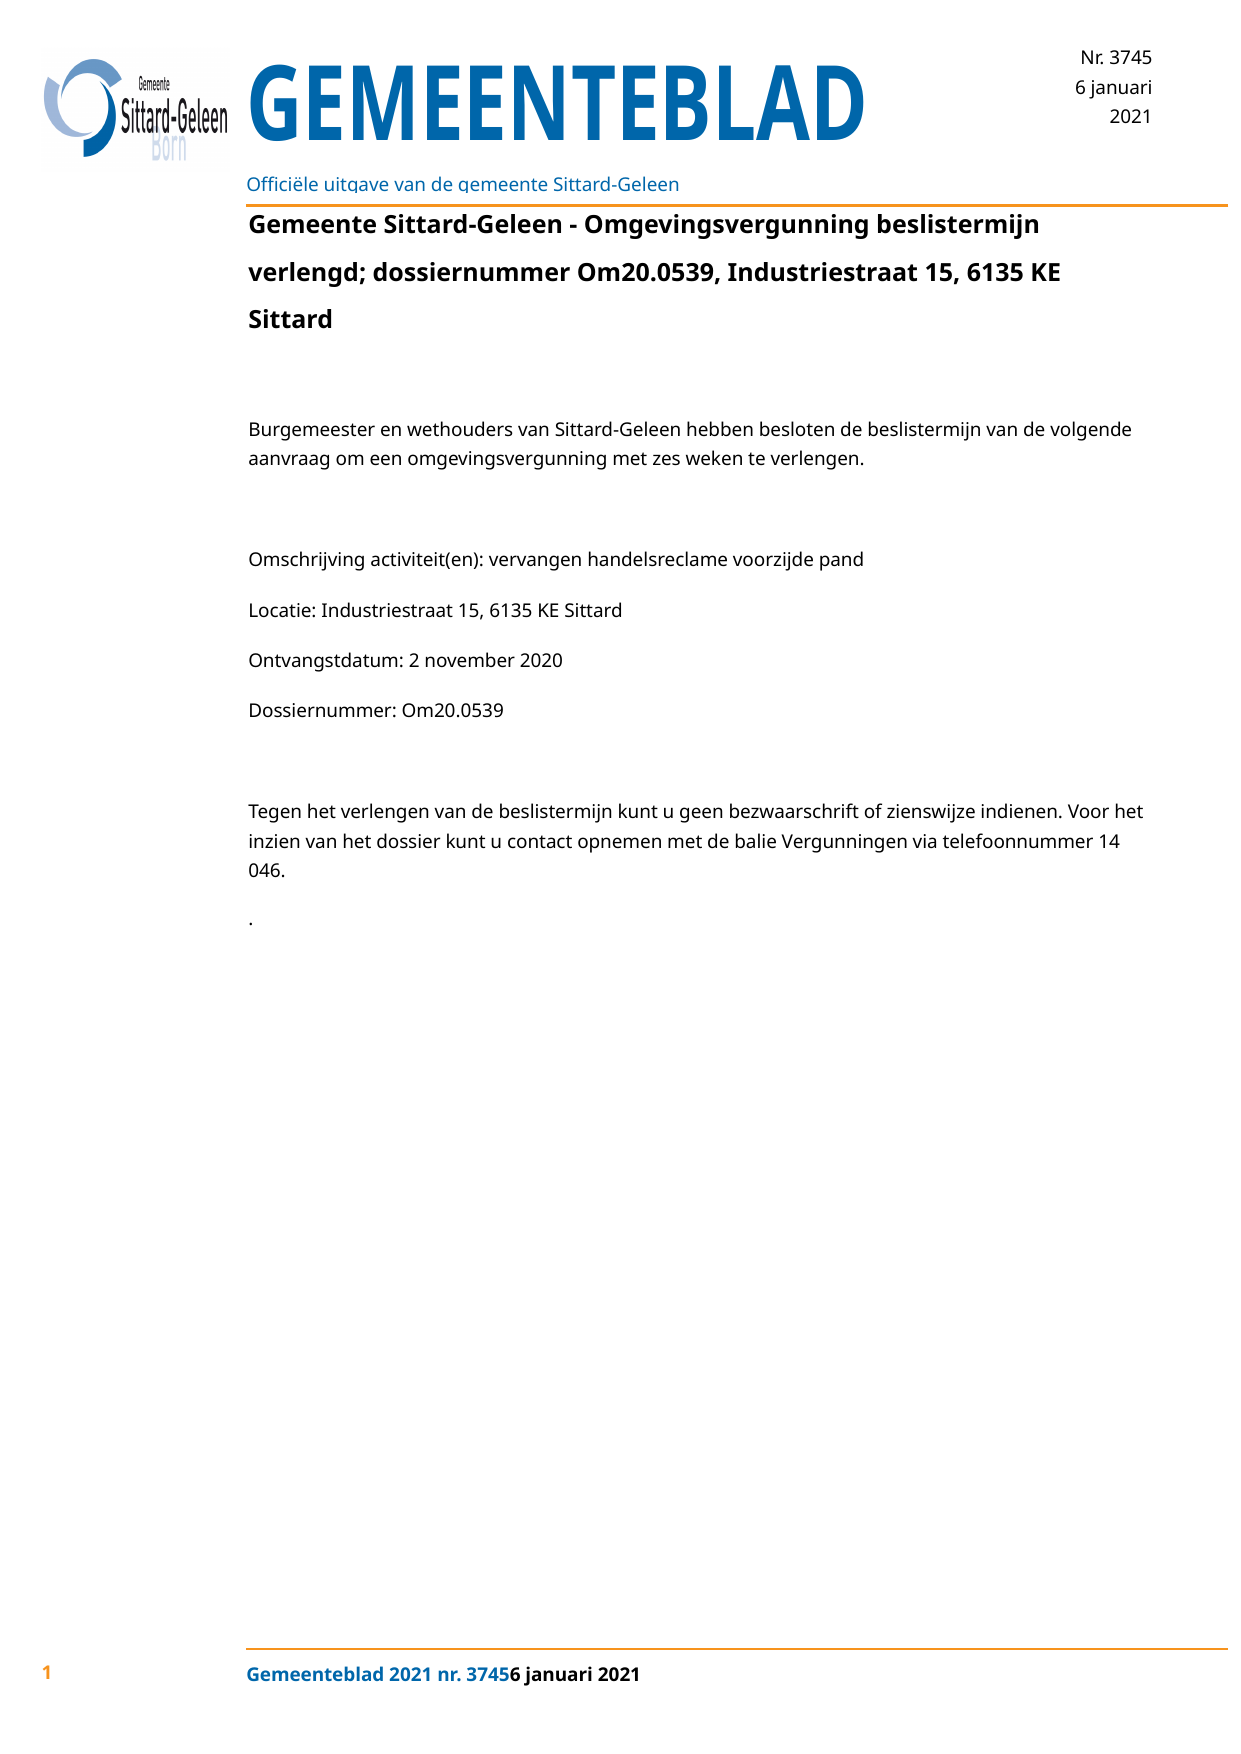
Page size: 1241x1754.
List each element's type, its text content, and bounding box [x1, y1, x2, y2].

text Ontvangstdatum: 2 november 2020 [248, 647, 1152, 673]
text Omschrijving activiteit(en): vervangen handelsreclame voorzijde pand [248, 546, 1152, 572]
text Tegen het verlengen van de beslistermijn kunt u geen bezwaarschrift of zienswijze indienen. Voor het inzien van het dossier kunt u contact opnemen met de balie Vergunningen via telefoonnummer 14 046. [248, 798, 1152, 883]
text Gemeente Sittard-Geleen - Omgevingsvergunning beslistermijn verlengd; dossiernummer Om20.0539, Industriestraat 15, 6135 KE Sittard [248, 207, 1152, 336]
text Burgemeester en wethouders van Sittard-Geleen hebben besloten de beslistermijn van de volgende aanvraag om een omgevingsvergunning met zes weken te verlengen. [248, 416, 1152, 471]
text Dossiernummer: Om20.0539 [248, 698, 1152, 723]
text . [248, 905, 1152, 931]
text Locatie: Industriestraat 15, 6135 KE Sittard [248, 597, 1152, 622]
picture [41, 47, 231, 172]
